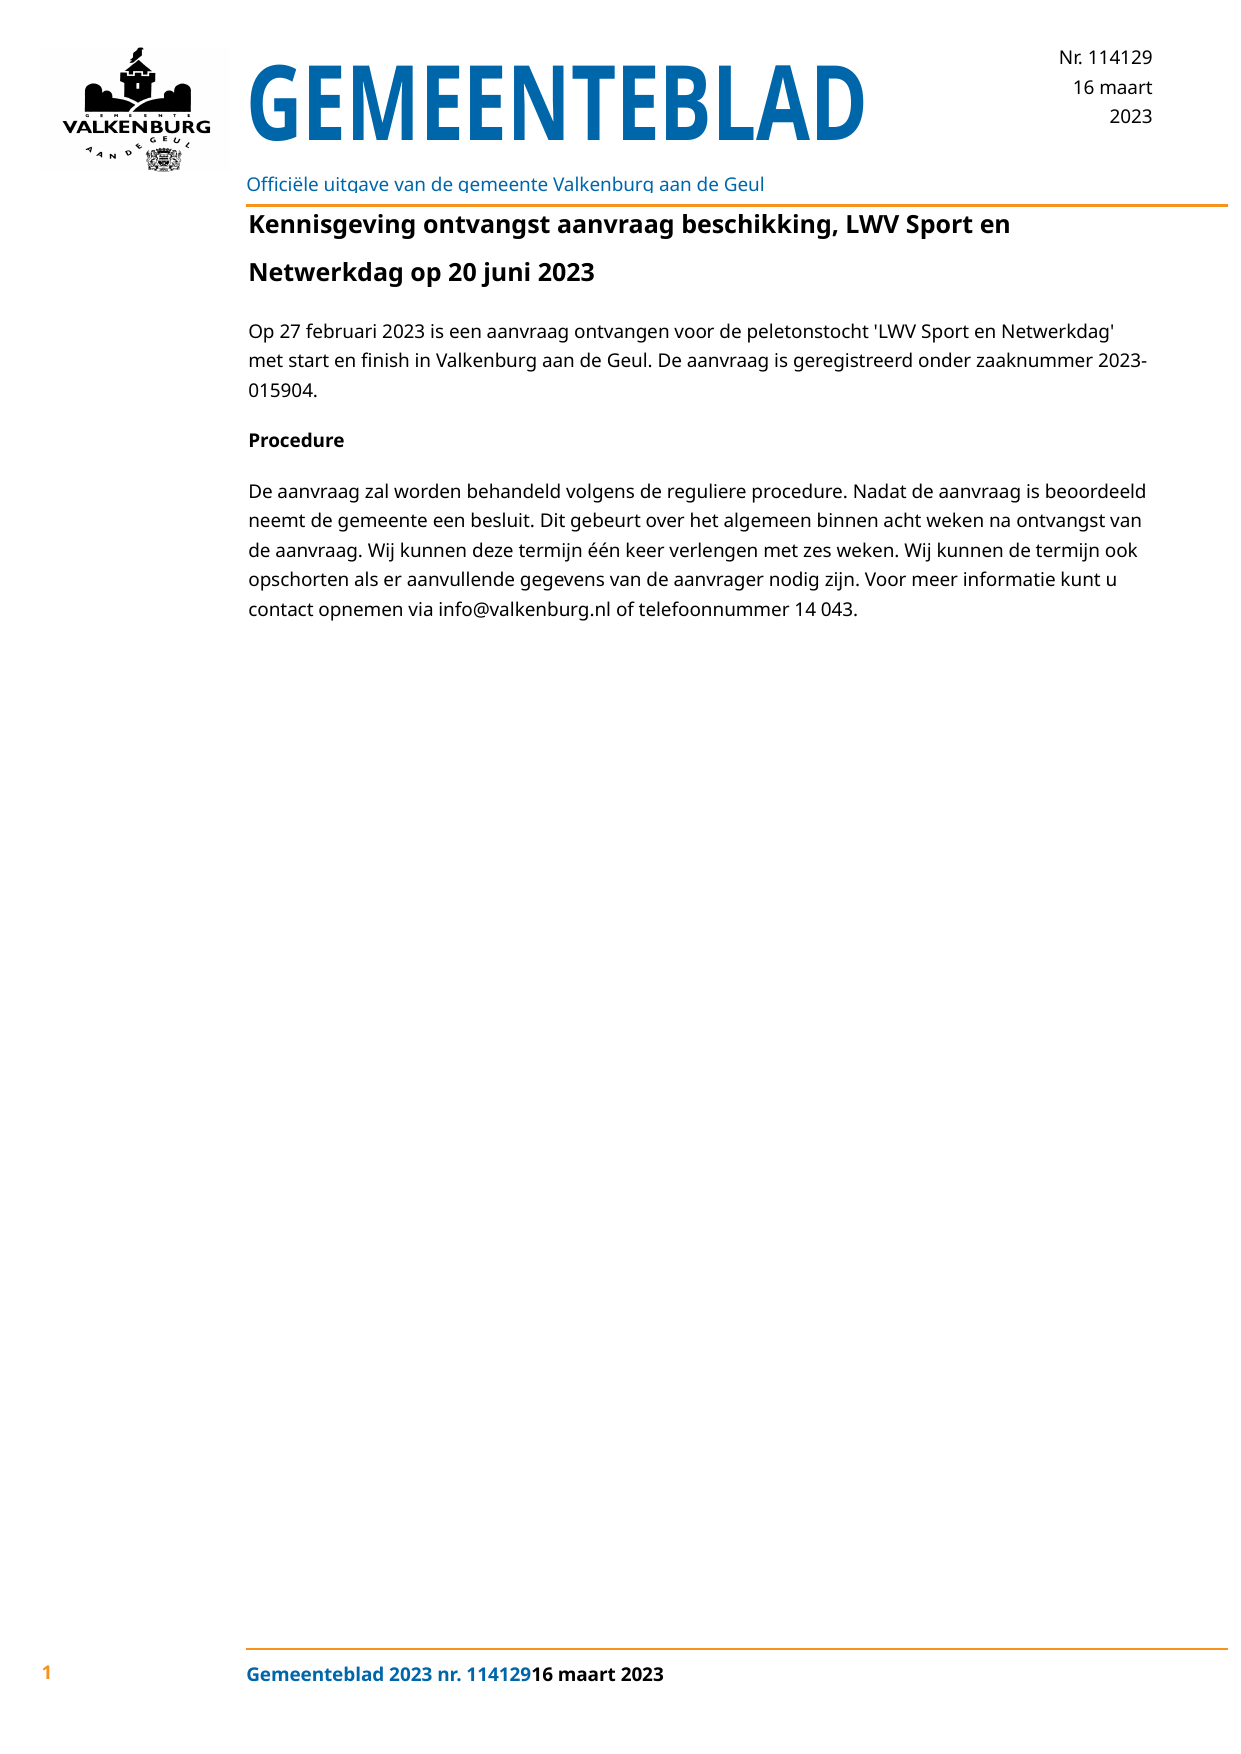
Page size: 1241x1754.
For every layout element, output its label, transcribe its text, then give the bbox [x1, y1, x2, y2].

text De aanvraag zal worden behandeld volgens de reguliere procedure. Nadat de aanvraag is beoordeeld neemt de gemeente een besluit. Dit gebeurt over het algemeen binnen acht weken na ontvangst van de aanvraag. Wij kunnen deze termijn één keer verlengen met zes weken. Wij kunnen de termijn ook opschorten als er aanvullende gegevens van de aanvrager nodig zijn. Voor meer informatie kunt u contact opnemen via info@valkenburg.nl of telefoonnummer 14 043. [248, 478, 1152, 622]
text Procedure [248, 427, 1152, 453]
text Kennisgeving ontvangst aanvraag beschikking, LWV Sport en Netwerkdag op 20 juni 2023 [248, 207, 1152, 288]
picture [41, 47, 231, 172]
text Op 27 februari 2023 is een aanvraag ontvangen voor de peletonstocht 'LWV Sport en Netwerkdag' met start en finish in Valkenburg aan de Geul. De aanvraag is geregistreerd onder zaaknummer 2023-015904. [248, 318, 1152, 403]
